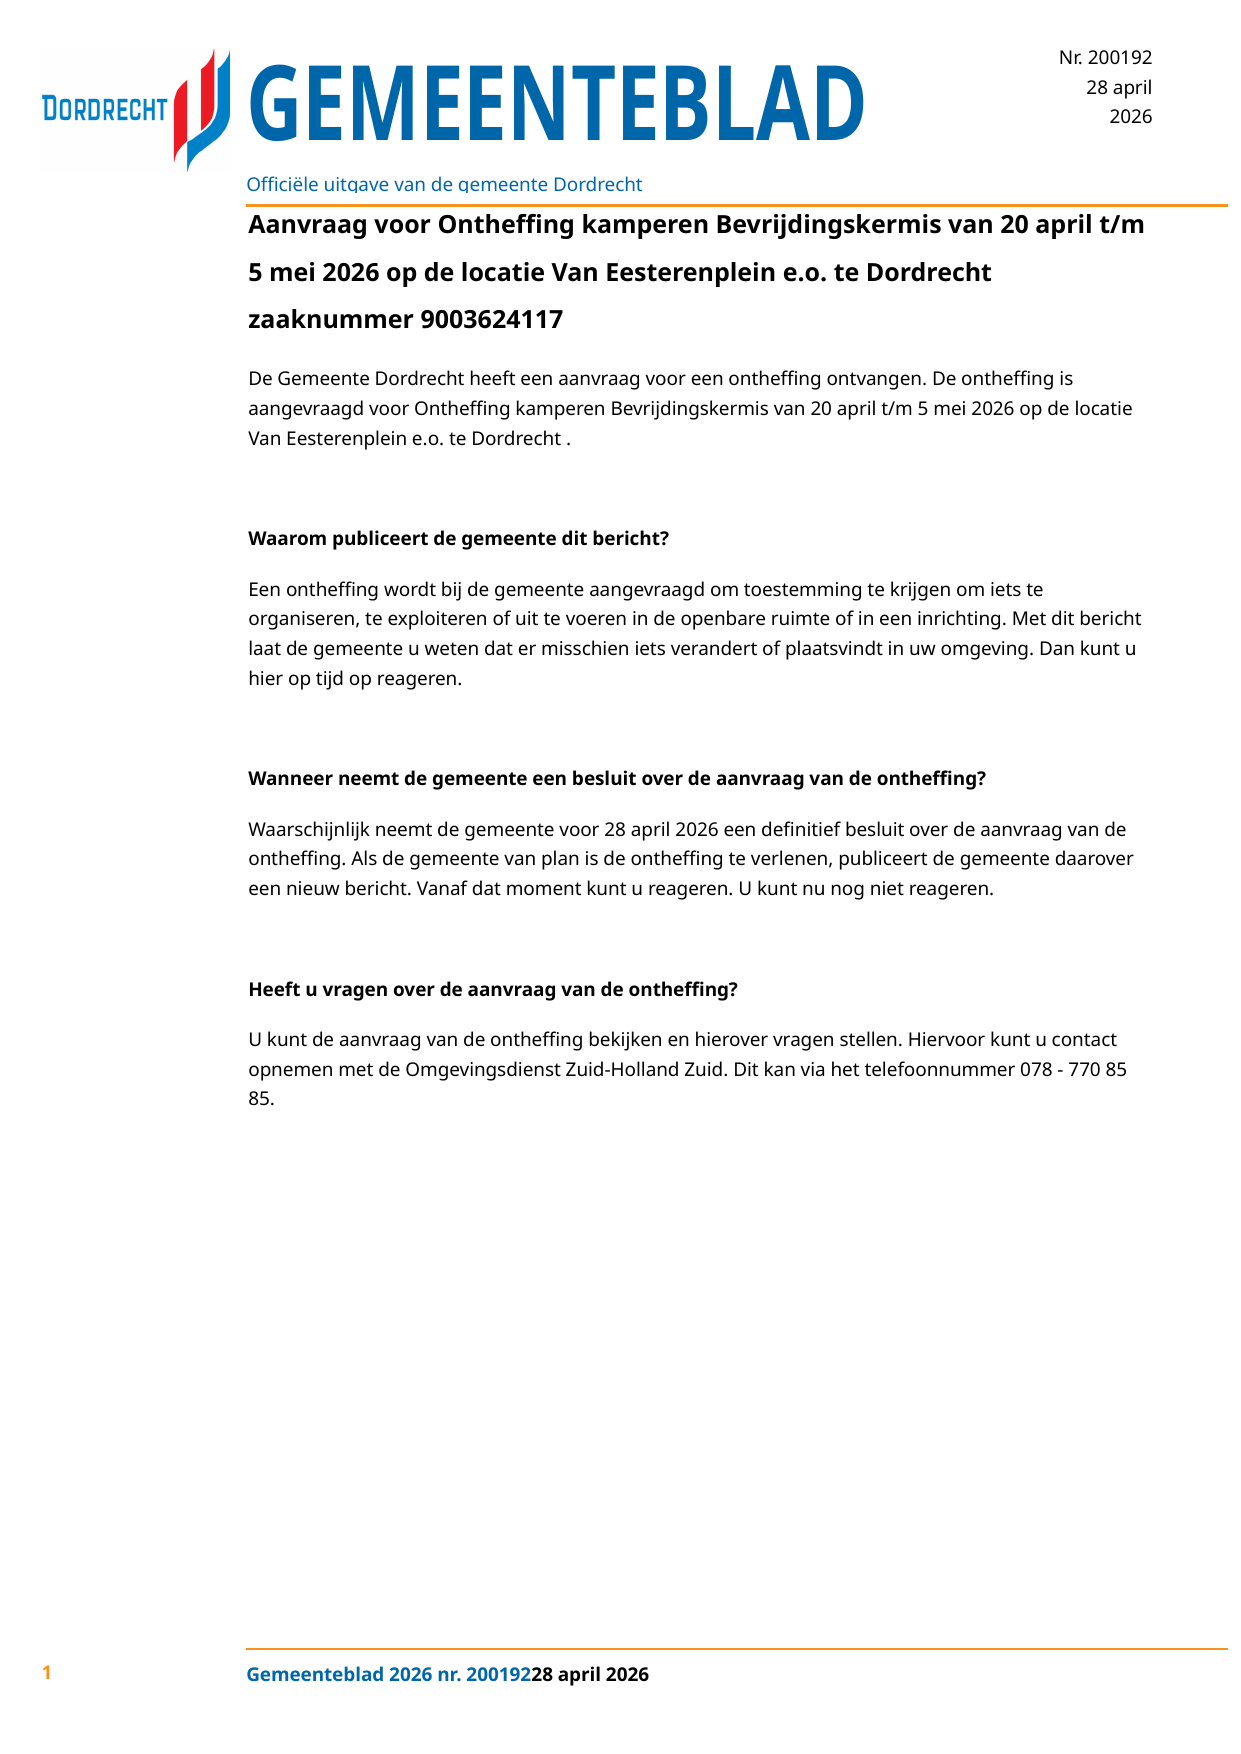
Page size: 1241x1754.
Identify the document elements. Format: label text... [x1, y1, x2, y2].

text Een ontheffing wordt bij de gemeente aangevraagd om toestemming te krijgen om iets te organiseren, te exploiteren of uit te voeren in de openbare ruimte of in een inrichting. Met dit bericht laat de gemeente u weten dat er misschien iets verandert of plaatsvindt in uw omgeving. Dan kunt u hier op tijd op reageren. [248, 576, 1152, 690]
text Heeft u vragen over de aanvraag van de ontheffing? [248, 976, 1152, 1002]
text Wanneer neemt de gemeente een besluit over de aanvraag van de ontheffing? [248, 766, 1152, 791]
text De Gemeente Dordrecht heeft een aanvraag voor een ontheffing ontvangen. De ontheffing is aangevraagd voor Ontheffing kamperen Bevrijdingskermis van 20 april t/m 5 mei 2026 op de locatie Van Eesterenplein e.o. te Dordrecht . [248, 366, 1152, 450]
text Waarom publiceert de gemeente dit bericht? [248, 526, 1152, 551]
text Waarschijnlijk neemt de gemeente voor 28 april 2026 een definitief besluit over de aanvraag van de ontheffing. Als de gemeente van plan is de ontheffing te verlenen, publiceert de gemeente daarover een nieuw bericht. Vanaf dat moment kunt u reageren. U kunt nu nog niet reageren. [248, 816, 1152, 901]
text U kunt de aanvraag van de ontheffing bekijken en hierover vragen stellen. Hiervoor kunt u contact opnemen met de Omgevingsdienst Zuid-Holland Zuid. Dit kan via het telefoonnummer 078 - 770 85 85. [248, 1026, 1152, 1111]
text Aanvraag voor Ontheffing kamperen Bevrijdingskermis van 20 april t/m 5 mei 2026 op de locatie Van Eesterenplein e.o. te Dordrecht zaaknummer 9003624117 [248, 207, 1152, 336]
picture [41, 47, 231, 172]
